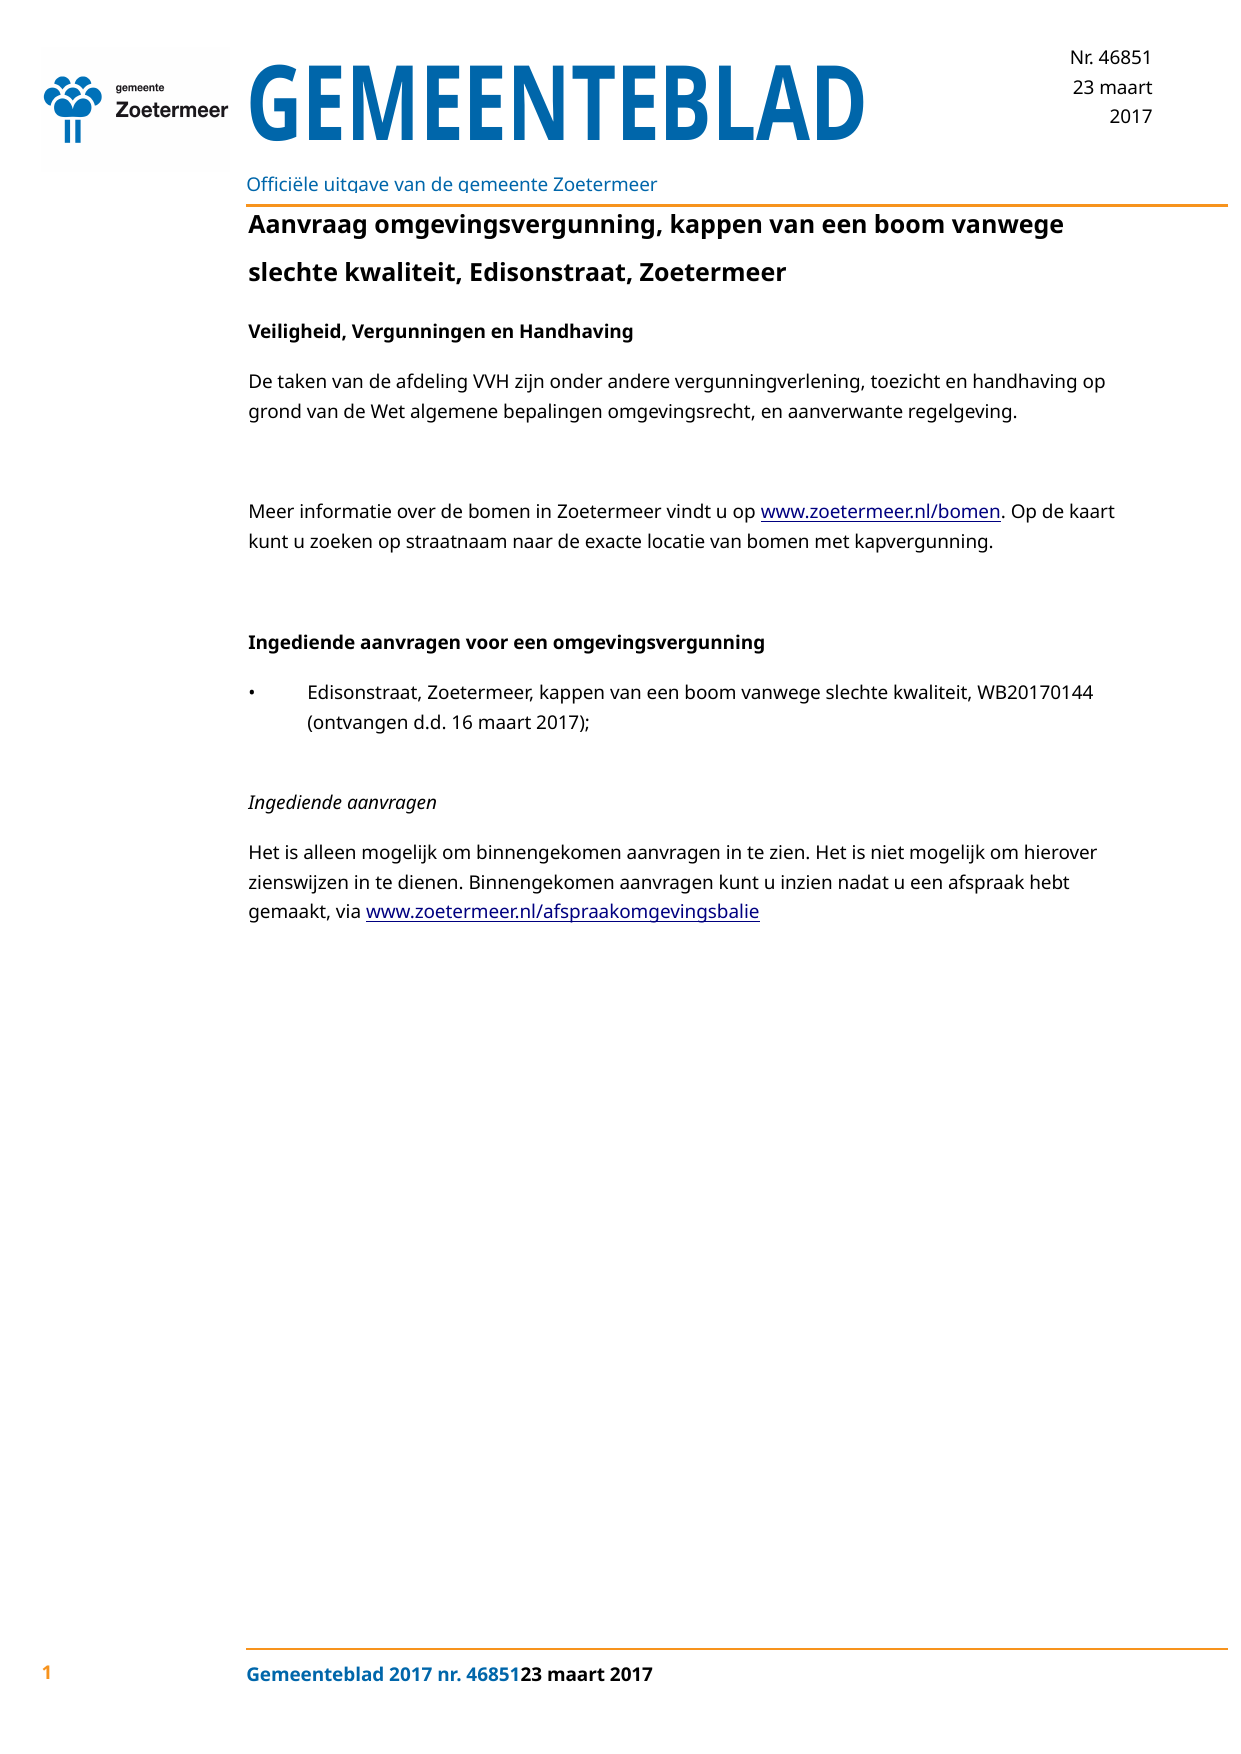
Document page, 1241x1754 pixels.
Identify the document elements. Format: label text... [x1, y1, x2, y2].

text Meer informatie over de bomen in Zoetermeer vindt u op www.zoetermeer.nl/bomen. Op de kaart kunt u zoeken op straatnaam naar de exacte locatie van bomen met kapvergunning. [248, 499, 1152, 554]
text Ingediende aanvragen [248, 789, 1152, 815]
list Edisonstraat, Zoetermeer, kappen van een boom vanwege slechte kwaliteit, WB20170144 (ontvangen d.d. 16 maart 2017); [248, 679, 1152, 735]
text De taken van de afdeling VVH zijn onder andere vergunningverlening, toezicht en handhaving op grond van de Wet algemene bepalingen omgevingsrecht, en aanverwante regelgeving. [248, 368, 1152, 424]
picture [41, 47, 231, 172]
text Veiligheid, Vergunningen en Handhaving [248, 318, 1152, 344]
text Aanvraag omgevingsvergunning, kappen van een boom vanwege slechte kwaliteit, Edisonstraat, Zoetermeer [248, 207, 1152, 288]
text Ingediende aanvragen voor een omgevingsvergunning [248, 629, 1152, 655]
text Het is alleen mogelijk om binnengekomen aanvragen in te zien. Het is niet mogelijk om hierover zienswijzen in te dienen. Binnengekomen aanvragen kunt u inzien nadat u een afspraak hebt gemaakt, via www.zoetermeer.nl/afspraakomgevingsbalie [248, 839, 1152, 924]
